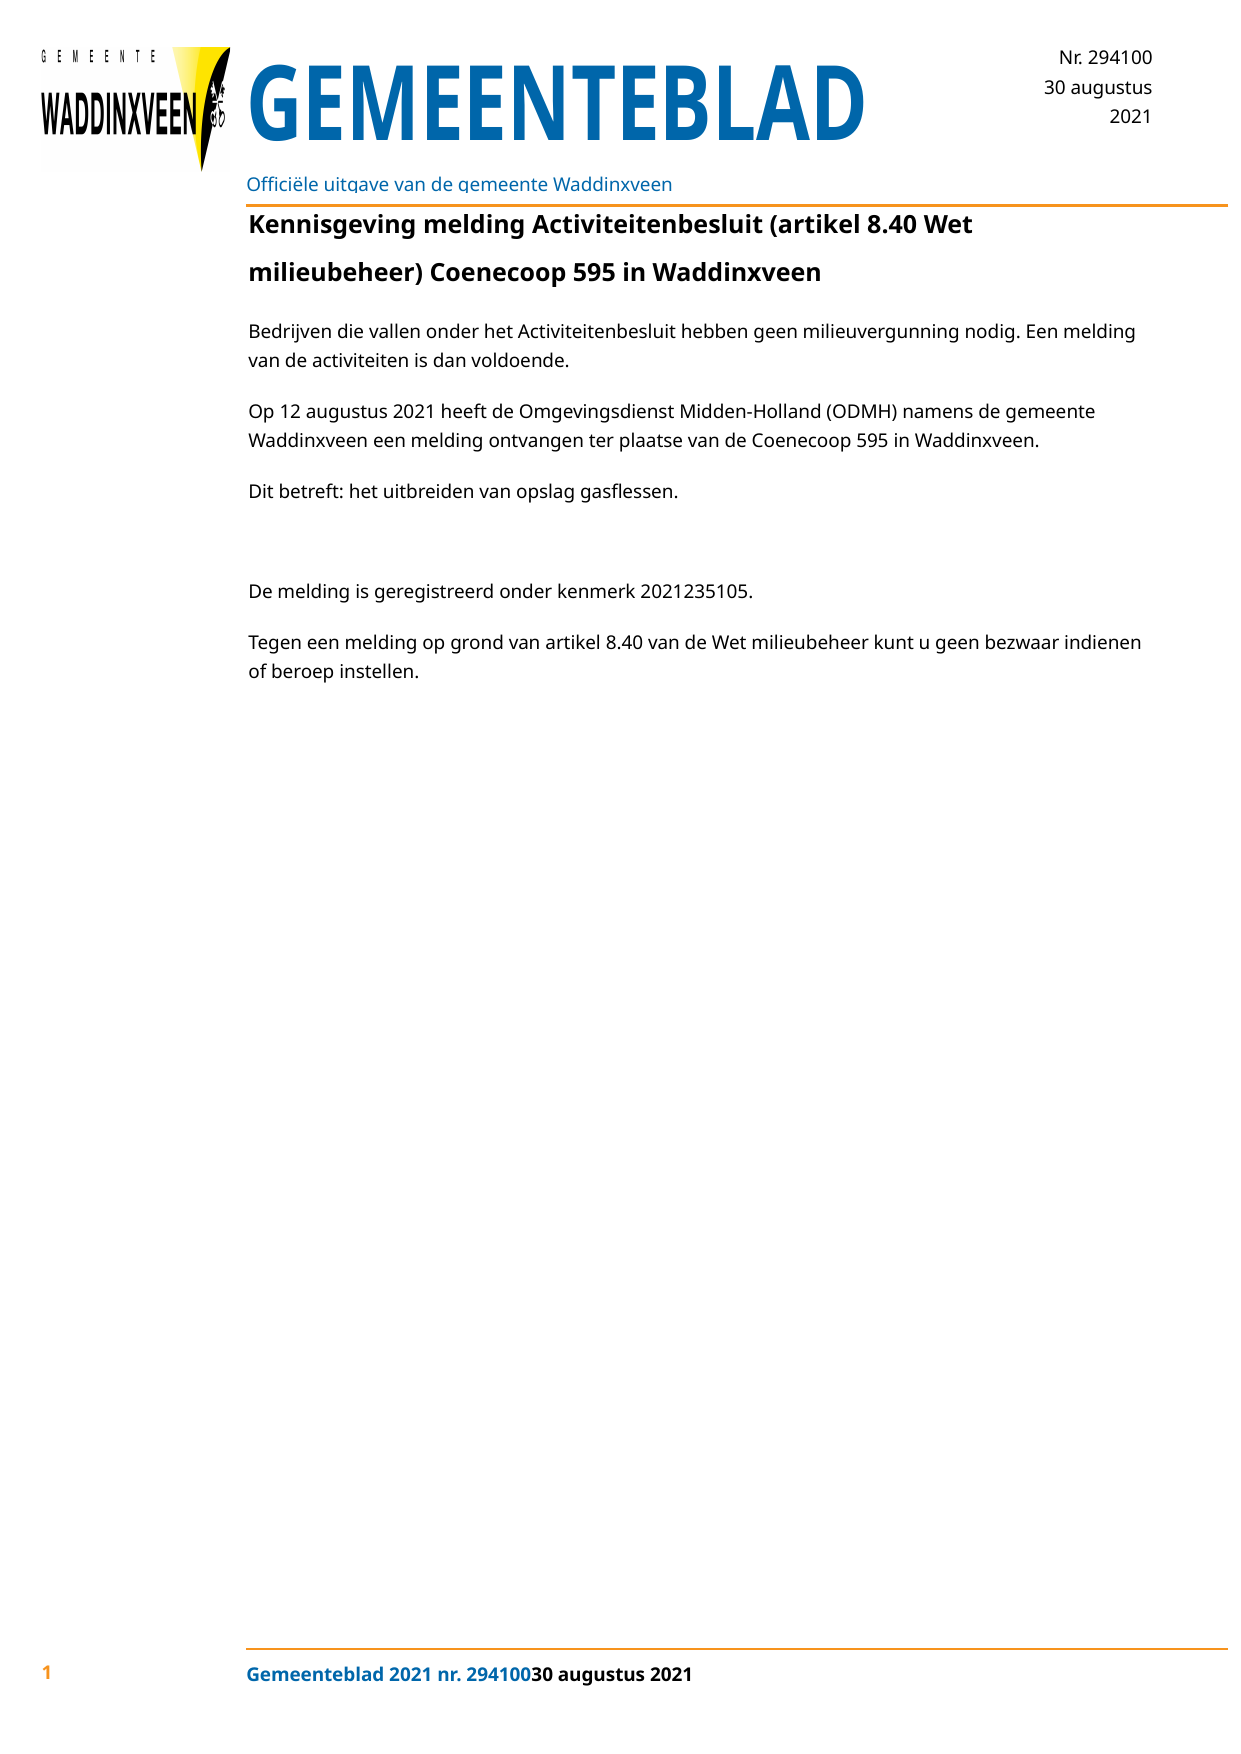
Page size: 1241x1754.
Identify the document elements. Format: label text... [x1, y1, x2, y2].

text Bedrijven die vallen onder het Activiteitenbesluit hebben geen milieuvergunning nodig. Een melding van de activiteiten is dan voldoende. [248, 318, 1152, 373]
text De melding is geregistreerd onder kenmerk 2021235105. [248, 579, 1152, 604]
text Tegen een melding op grond van artikel 8.40 van de Wet milieubeheer kunt u geen bezwaar indienen of beroep instellen. [248, 629, 1152, 684]
text Dit betreft: het uitbreiden van opslag gasflessen. [248, 478, 1152, 504]
text Op 12 augustus 2021 heeft de Omgevingsdienst Midden-Holland (ODMH) namens de gemeente Waddinxveen een melding ontvangen ter plaatse van de Coenecoop 595 in Waddinxveen. [248, 398, 1152, 453]
picture [41, 47, 231, 172]
text Kennisgeving melding Activiteitenbesluit (artikel 8.40 Wet milieubeheer) Coenecoop 595 in Waddinxveen [248, 207, 1152, 288]
